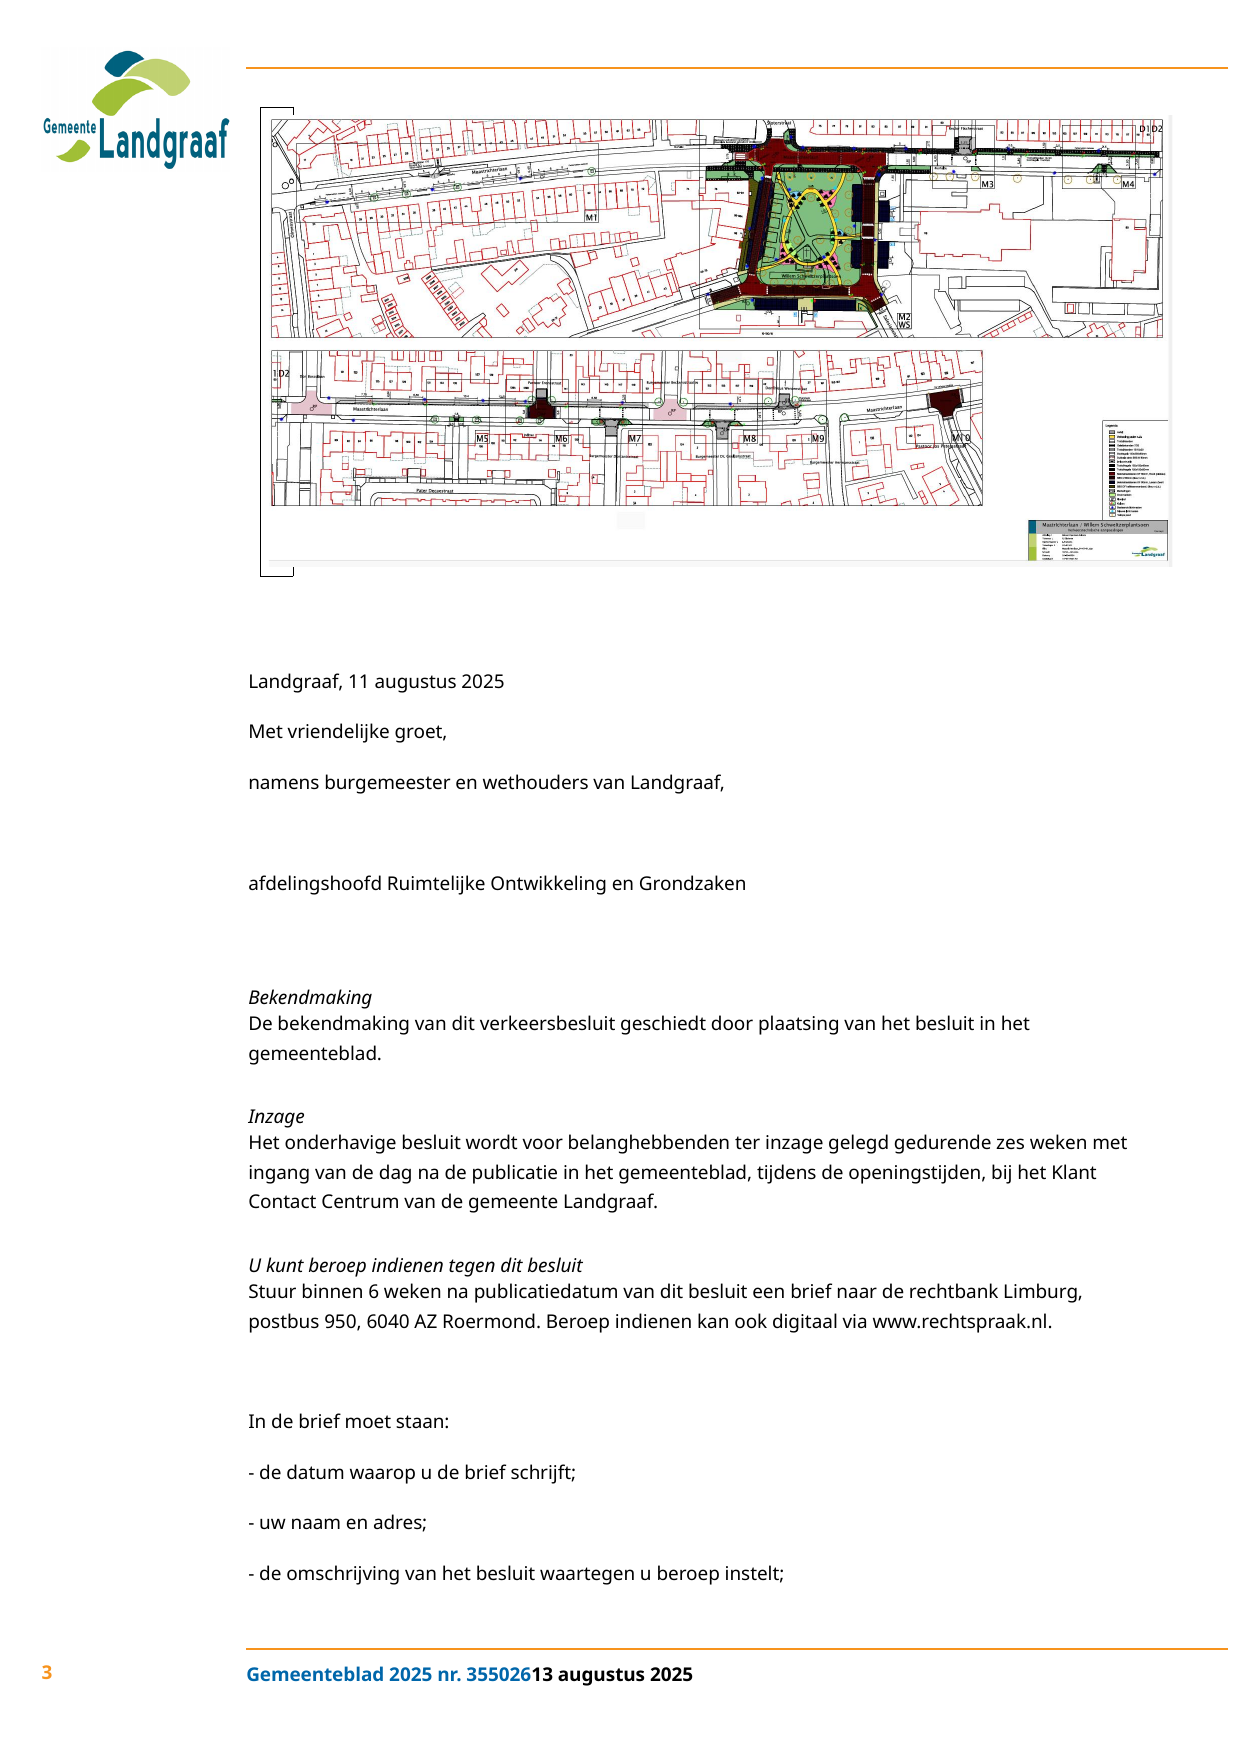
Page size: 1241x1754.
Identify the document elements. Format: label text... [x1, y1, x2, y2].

text - uw naam en adres; [248, 1509, 1152, 1535]
text In de brief moet staan: [248, 1409, 1152, 1434]
text De bekendmaking van dit verkeersbesluit geschiedt door plaatsing van het besluit in het gemeenteblad. [248, 1010, 1152, 1065]
text - de datum waarop u de brief schrijft; [248, 1459, 1152, 1485]
picture [268, 115, 1173, 567]
text Bekendmaking [248, 984, 1152, 1010]
text namens burgemeester en wethouders van Landgraaf, [248, 769, 1152, 795]
text - de omschrijving van het besluit waartegen u beroep instelt; [248, 1560, 1152, 1586]
picture [41, 47, 231, 172]
text Stuur binnen 6 weken na publicatiedatum van dit besluit een brief naar de rechtbank Limburg, postbus 950, 6040 AZ Roermond. Beroep indienen kan ook digitaal via www.rechtspraak.nl. [248, 1278, 1152, 1333]
text U kunt beroep indienen tegen dit besluit [248, 1252, 1152, 1278]
text Landgraaf, 11 augustus 2025 [248, 668, 1152, 694]
text Het onderhavige besluit wordt voor belanghebbenden ter inzage gelegd gedurende zes weken met ingang van de dag na de publicatie in het gemeenteblad, tijdens de openingstijden, bij het Klant Contact Centrum van de gemeente Landgraaf. [248, 1129, 1152, 1214]
text Met vriendelijke groet, [248, 719, 1152, 744]
text afdelingshoofd Ruimtelijke Ontwikkeling en Grondzaken [248, 870, 1152, 896]
text Inzage [248, 1104, 1152, 1129]
